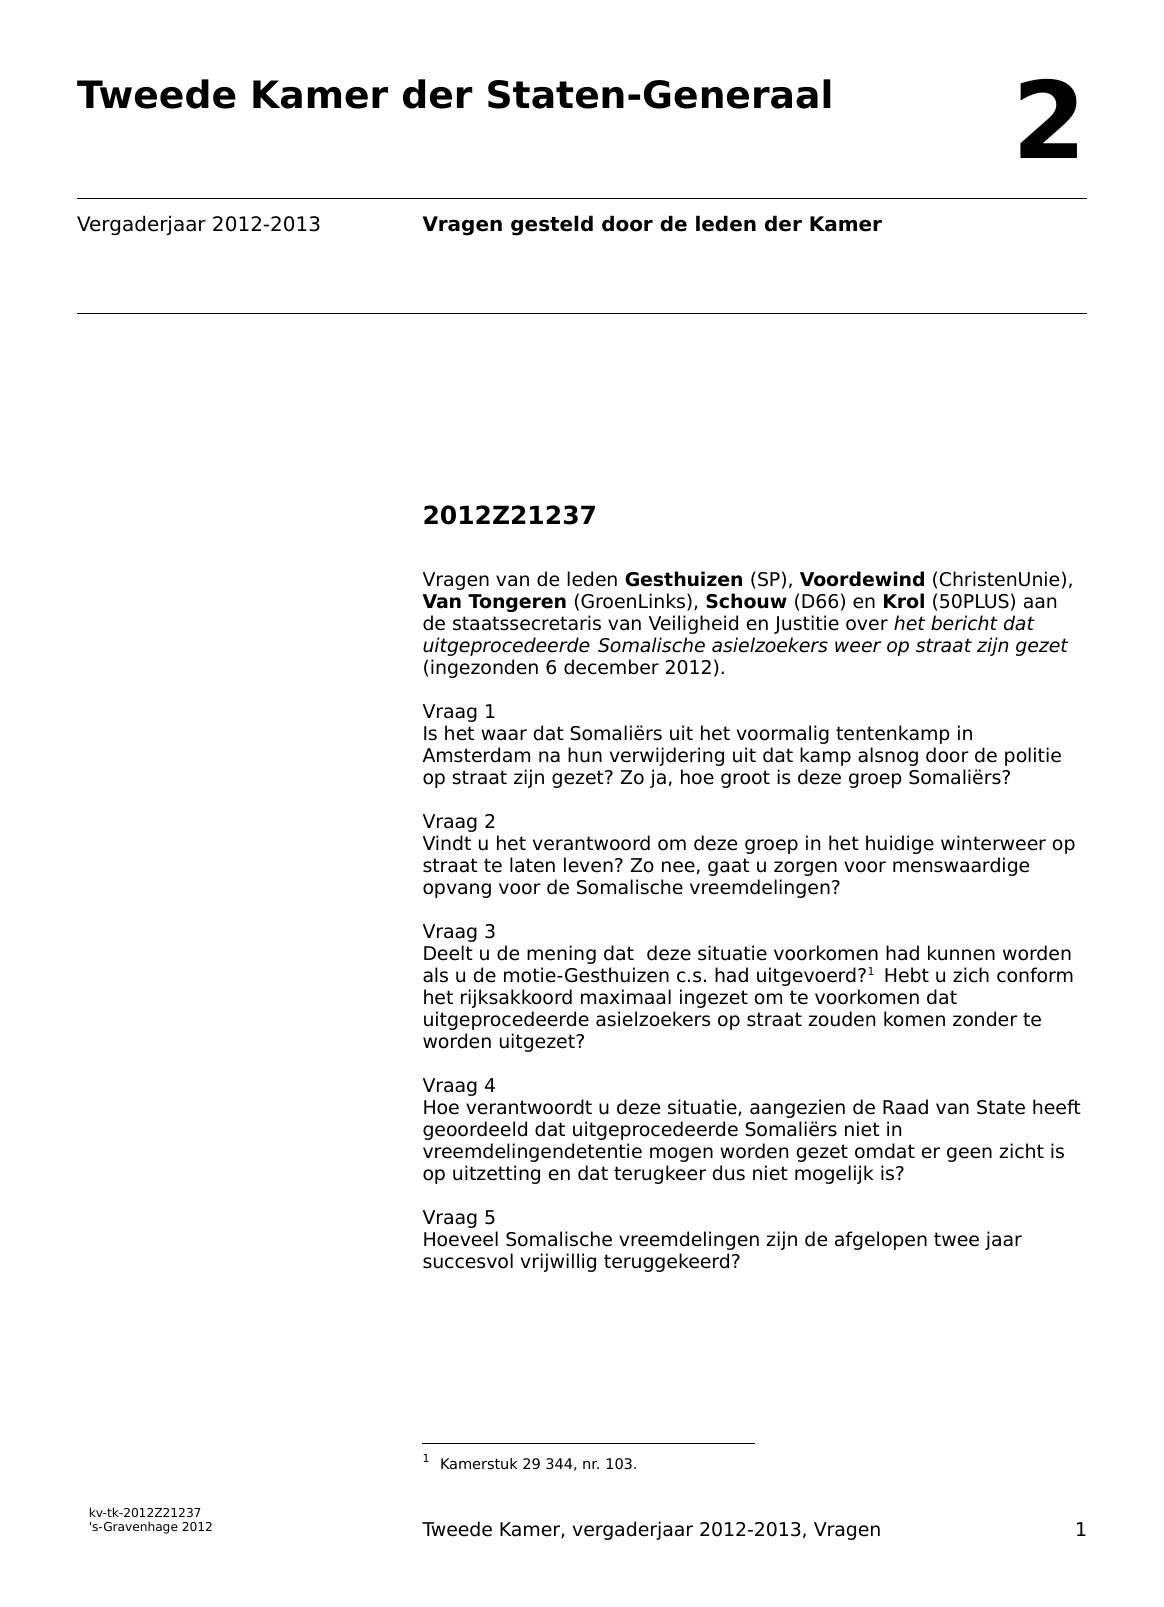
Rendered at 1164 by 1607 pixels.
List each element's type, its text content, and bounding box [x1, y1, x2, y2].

text Deelt u de mening dat deze situatie voorkomen had kunnen worden als u de motie-Gesthuizen c.s. had uitgevoerd? Hebt u zich conform het rijksakkoord maximaal ingezet om te voorkomen dat uitgeprocedeerde asielzoekers op straat zouden komen zonder te worden uitgezet? [422, 943, 1087, 1053]
text Hoeveel Somalische vreemdelingen zijn de afgelopen twee jaar succesvol vrijwillig teruggekeerd? [422, 1229, 1087, 1273]
text Vraag 1 [422, 701, 1087, 723]
text Vragen van de leden Gesthuizen (SP), Voordewind (ChristenUnie), Van Tongeren (GroenLinks), Schouw (D66) en Krol (50PLUS) aan de staatssecretaris van Veiligheid en Justitie over het bericht dat uitgeprocedeerde Somalische asielzoekers weer op straat zijn gezet (ingezonden 6 december 2012). [422, 569, 1087, 679]
text Hoe verantwoordt u deze situatie, aangezien de Raad van State heeft geoordeeld dat uitgeprocedeerde Somaliërs niet in vreemdelingendetentie mogen worden gezet omdat er geen zicht is op uitzetting en dat terugkeer dus niet mogelijk is? [422, 1097, 1087, 1185]
text Vraag 2 [422, 811, 1087, 833]
text Vraag 4 [422, 1075, 1087, 1097]
text Is het waar dat Somaliërs uit het voormalig tentenkamp in Amsterdam na hun verwijdering uit dat kamp alsnog door de politie op straat zijn gezet? Zo ja, hoe groot is deze groep Somaliërs? [422, 723, 1087, 789]
text 's-Gravenhage 2012 [88, 1520, 323, 1534]
text Kamerstuk 29 344, nr. 103. [422, 1452, 1087, 1474]
table_cell Vergaderjaar 2012-2013 [77, 199, 422, 313]
table_cell Vragen gesteld door de leden der Kamer [422, 199, 1087, 313]
table_header 2 [886, 59, 1087, 198]
text Vraag 3 [422, 921, 1087, 943]
text 2012Z21237 [422, 501, 1087, 531]
text kv-tk-2012Z21237 [88, 1506, 323, 1520]
text Vraag 5 [422, 1207, 1087, 1229]
table_header Tweede Kamer der Staten-Generaal [77, 59, 886, 198]
text Vindt u het verantwoord om deze groep in het huidige winterweer op straat te laten leven? Zo nee, gaat u zorgen voor menswaardige opvang voor de Somalische vreemdelingen? [422, 833, 1087, 899]
